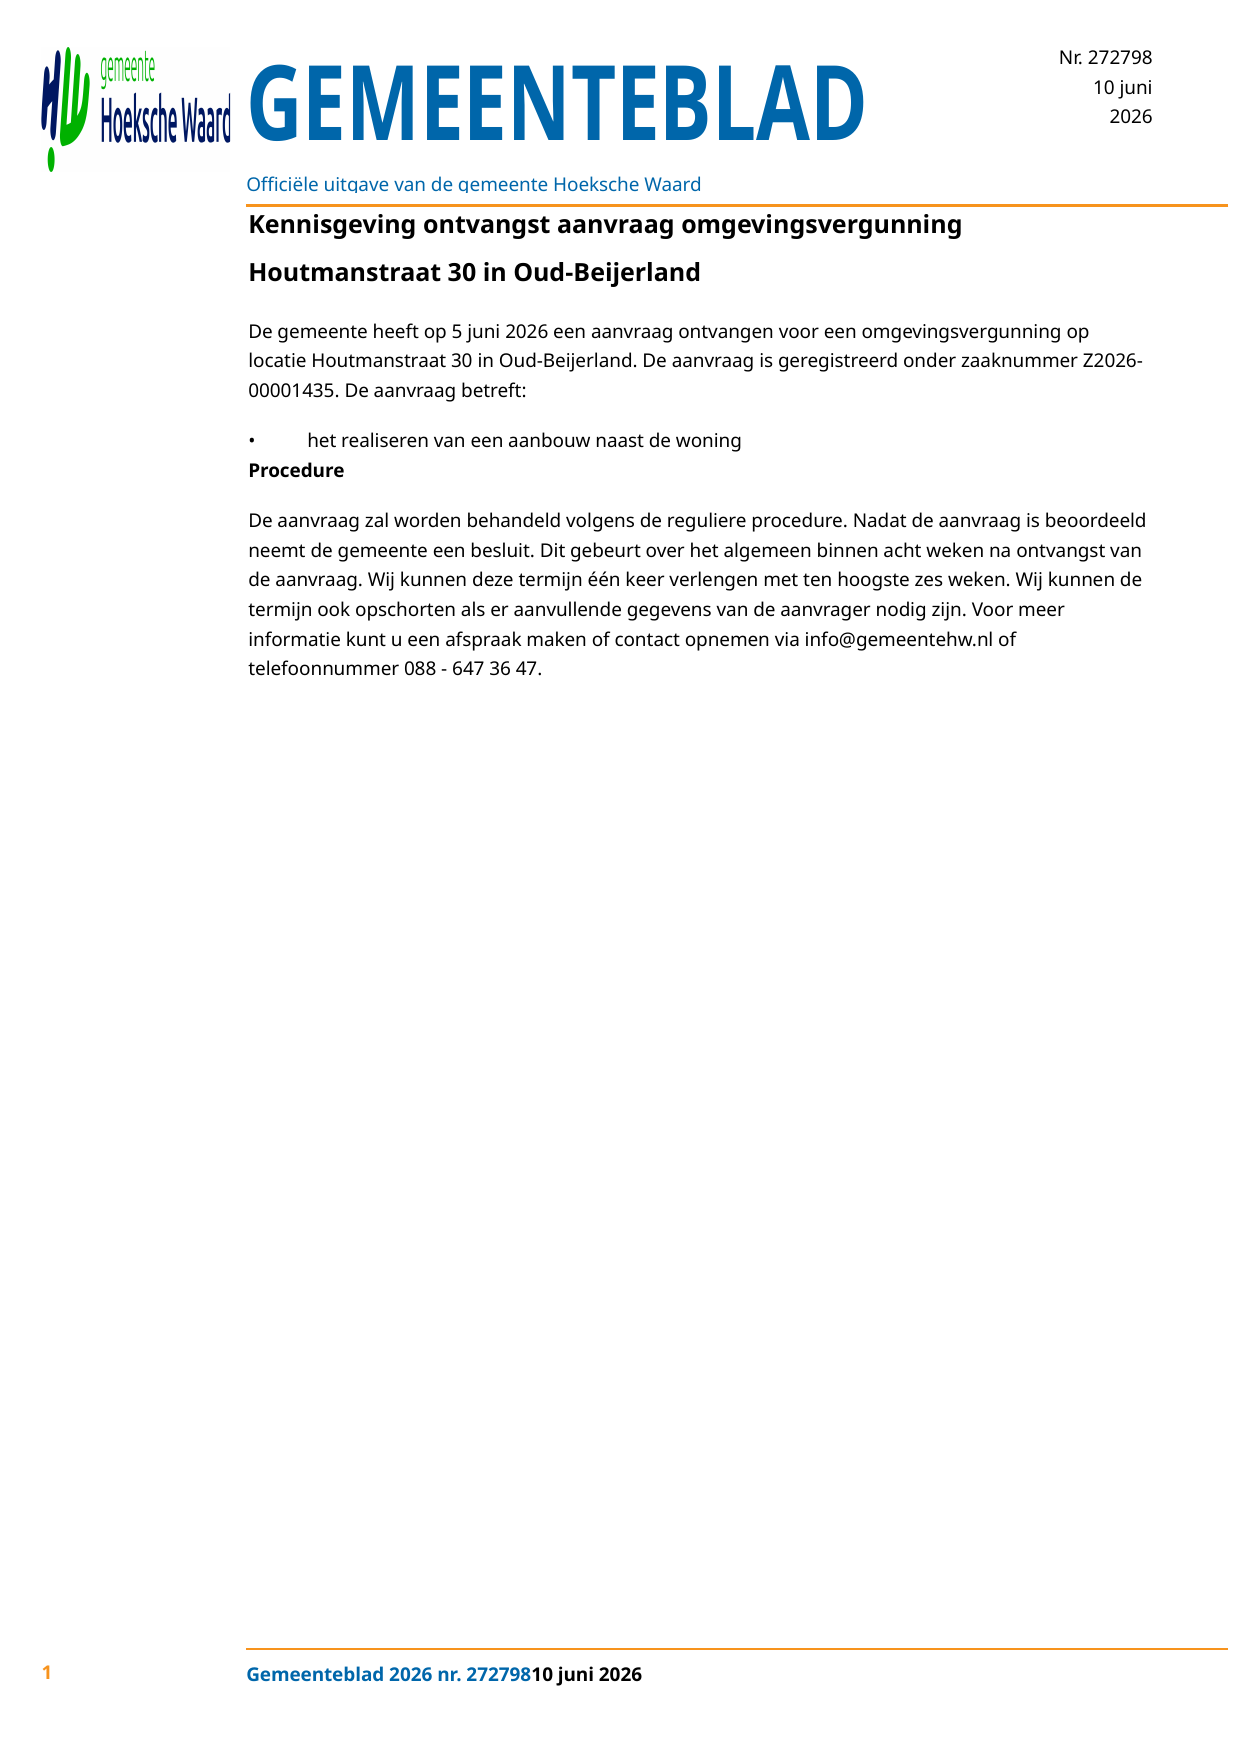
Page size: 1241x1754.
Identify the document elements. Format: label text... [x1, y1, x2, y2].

text Procedure [248, 457, 1152, 483]
picture [41, 47, 231, 172]
text Kennisgeving ontvangst aanvraag omgevingsvergunning Houtmanstraat 30 in Oud-Beijerland [248, 207, 1152, 288]
text De gemeente heeft op 5 juni 2026 een aanvraag ontvangen voor een omgevingsvergunning op locatie Houtmanstraat 30 in Oud-Beijerland. De aanvraag is geregistreerd onder zaaknummer Z2026-00001435. De aanvraag betreft: [248, 318, 1152, 403]
text De aanvraag zal worden behandeld volgens de reguliere procedure. Nadat de aanvraag is beoordeeld neemt de gemeente een besluit. Dit gebeurt over het algemeen binnen acht weken na ontvangst van de aanvraag. Wij kunnen deze termijn één keer verlengen met ten hoogste zes weken. Wij kunnen de termijn ook opschorten als er aanvullende gegevens van de aanvrager nodig zijn. Voor meer informatie kunt u een afspraak maken of contact opnemen via info@gemeentehw.nl of telefoonnummer 088 - 647 36 47. [248, 507, 1152, 681]
list het realiseren van een aanbouw naast de woning [248, 427, 1152, 453]
